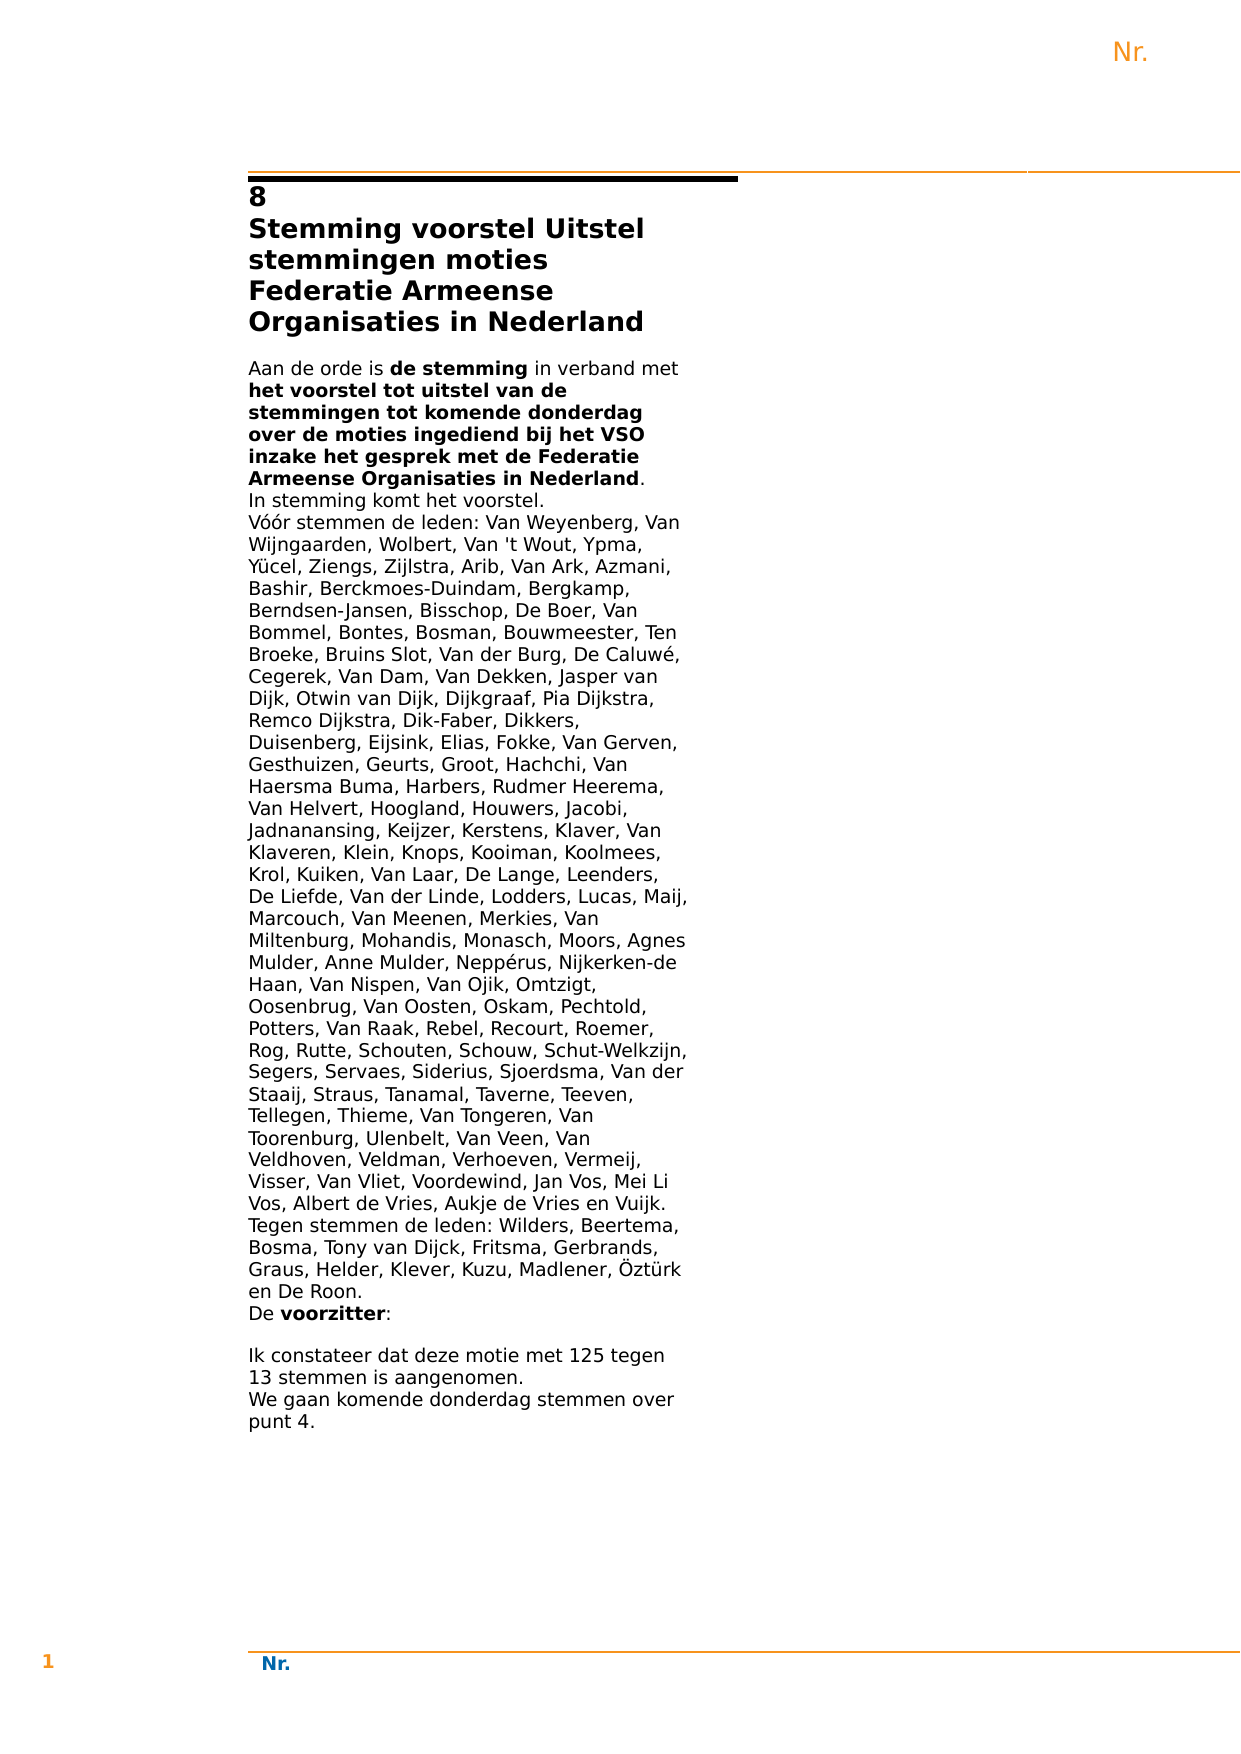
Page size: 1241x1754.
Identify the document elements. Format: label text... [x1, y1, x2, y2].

text In stemming komt het voorstel. [248, 490, 691, 512]
text De voorzitter: [248, 1303, 691, 1325]
text Vóór stemmen de leden: Van Weyenberg, Van Wijngaarden, Wolbert, Van 't Wout, Ypma, Yücel, Ziengs, Zijlstra, Arib, Van Ark, Azmani, Bashir, Berckmoes-Duindam, Bergkamp, Berndsen-Jansen, Bisschop, De Boer, Van Bommel, Bontes, Bosman, Bouwmeester, Ten Broeke, Bruins Slot, Van der Burg, De Caluwé, Cegerek, Van Dam, Van Dekken, Jasper van Dijk, Otwin van Dijk, Dijkgraaf, Pia Dijkstra, Remco Dijkstra, Dik-Faber, Dikkers, Duisenberg, Eijsink, Elias, Fokke, Van Gerven, Gesthuizen, Geurts, Groot, Hachchi, Van Haersma Buma, Harbers, Rudmer Heerema, Van Helvert, Hoogland, Houwers, Jacobi, Jadnanansing, Keijzer, Kerstens, Klaver, Van Klaveren, Klein, Knops, Kooiman, Koolmees, Krol, Kuiken, Van Laar, De Lange, Leenders, De Liefde, Van der Linde, Lodders, Lucas, Maij, Marcouch, Van Meenen, Merkies, Van Miltenburg, Mohandis, Monasch, Moors, Agnes Mulder, Anne Mulder, Neppérus, Nijkerken-de Haan, Van Nispen, Van Ojik, Omtzigt, Oosenbrug, Van Oosten, Oskam, Pechtold, Potters, Van Raak, Rebel, Recourt, Roemer, Rog, Rutte, Schouten, Schouw, Schut-Welkzijn, Segers, Servaes, Siderius, Sjoerdsma, Van der Staaij, Straus, Tanamal, Taverne, Teeven, Tellegen, Thieme, Van Tongeren, Van Toorenburg, Ulenbelt, Van Veen, Van Veldhoven, Veldman, Verhoeven, Vermeij, Visser, Van Vliet, Voordewind, Jan Vos, Mei Li Vos, Albert de Vries, Aukje de Vries en Vuijk. [248, 512, 691, 1215]
text Tegen stemmen de leden: Wilders, Beertema, Bosma, Tony van Dijck, Fritsma, Gerbrands, Graus, Helder, Klever, Kuzu, Madlener, Öztürk en De Roon. [248, 1215, 691, 1303]
text Ik constateer dat deze motie met 125 tegen 13 stemmen is aangenomen. [248, 1345, 691, 1389]
text Aan de orde is de stemming in verband met het voorstel tot uitstel van de stemmingen tot komende donderdag over de moties ingediend bij het VSO inzake het gesprek met de Federatie Armeense Organisaties in Nederland. [248, 358, 691, 490]
text We gaan komende donderdag stemmen over punt 4. [248, 1389, 691, 1433]
title 8 Stemming voorstel Uitstel stemmingen moties Federatie Armeense Organisaties in Nederland [248, 182, 691, 338]
